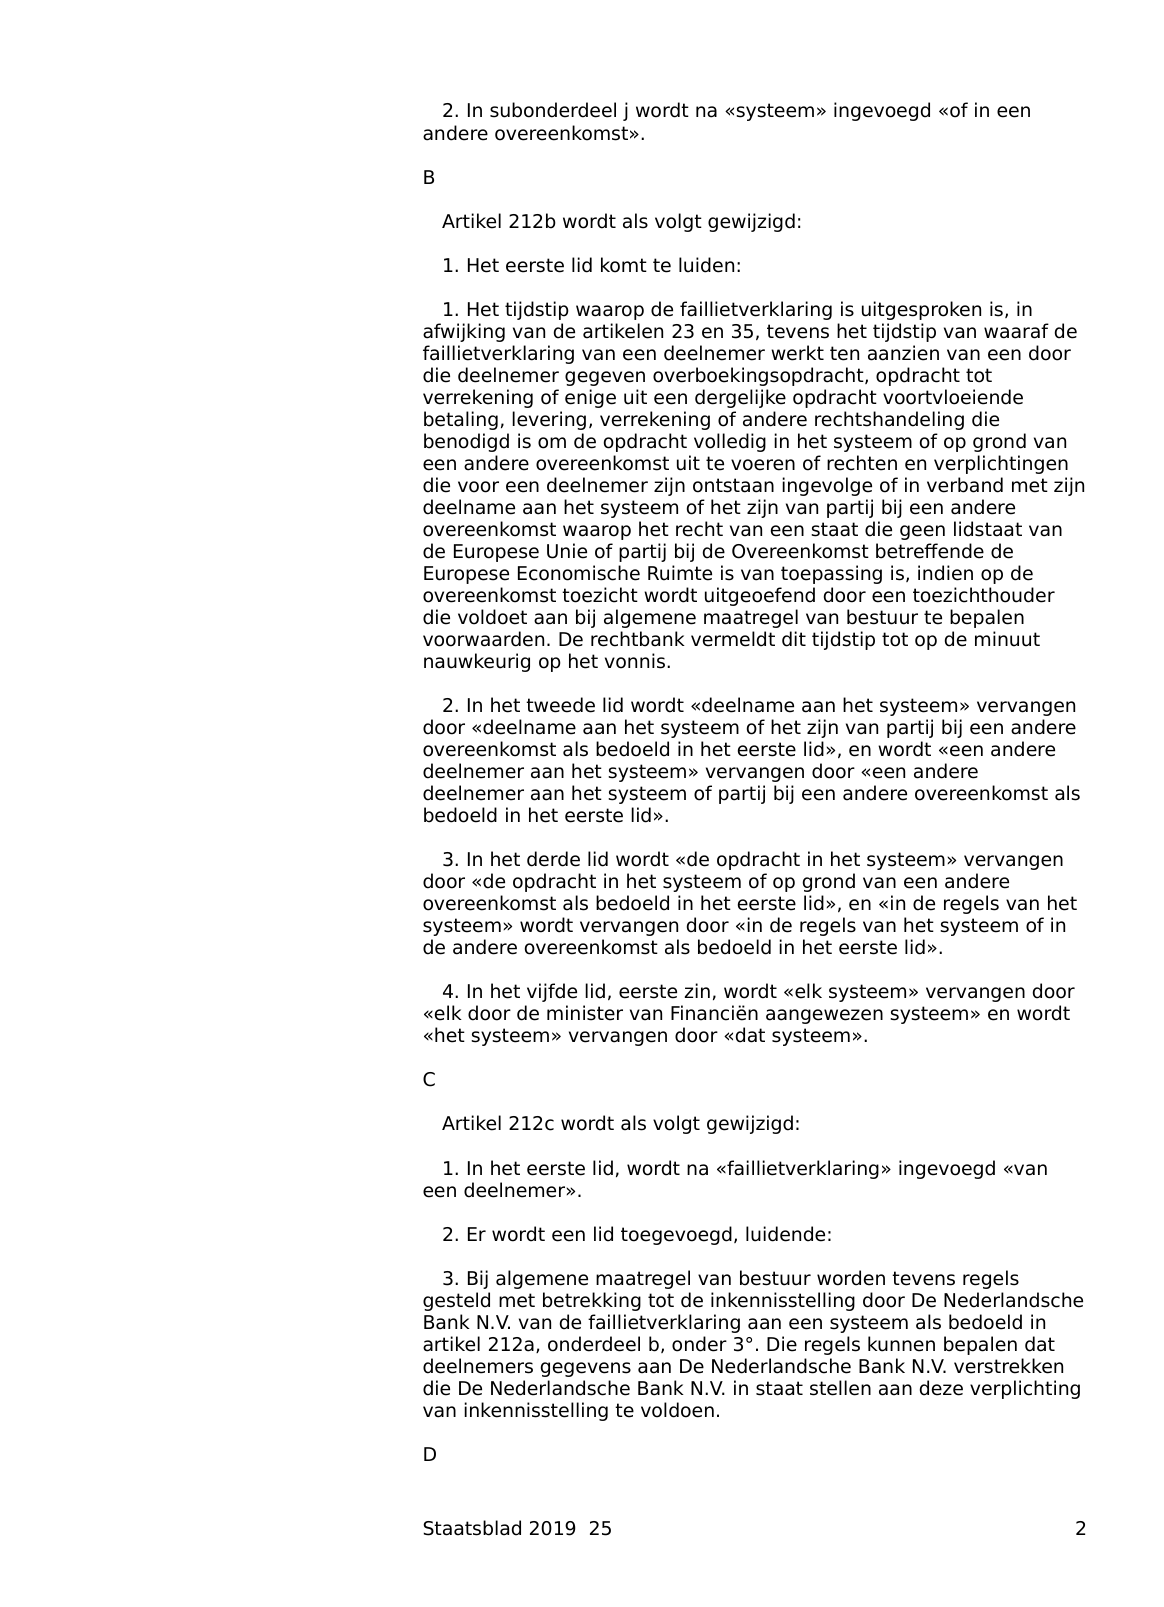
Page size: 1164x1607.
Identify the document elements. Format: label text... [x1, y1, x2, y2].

text 1. Het tijdstip waarop de faillietverklaring is uitgesproken is, in afwijking van de artikelen 23 en 35, tevens het tijdstip van waaraf de faillietverklaring van een deelnemer werkt ten aanzien van een door die deelnemer gegeven overboekingsopdracht, opdracht tot verrekening of enige uit een dergelijke opdracht voortvloeiende betaling, levering, verrekening of andere rechtshandeling die benodigd is om de opdracht volledig in het systeem of op grond van een andere overeenkomst uit te voeren of rechten en verplichtingen die voor een deelnemer zijn ontstaan ingevolge of in verband met zijn deelname aan het systeem of het zijn van partij bij een andere overeenkomst waarop het recht van een staat die geen lidstaat van de Europese Unie of partij bij de Overeenkomst betreffende de Europese Economische Ruimte is van toepassing is, indien op de overeenkomst toezicht wordt uitgeoefend door een toezichthouder die voldoet aan bij algemene maatregel van bestuur te bepalen voorwaarden. De rechtbank vermeldt dit tijdstip tot op de minuut nauwkeurig op het vonnis. [422, 299, 1087, 673]
text B [422, 167, 1087, 188]
text 2. In het tweede lid wordt «deelname aan het systeem» vervangen door «deelname aan het systeem of het zijn van partij bij een andere overeenkomst als bedoeld in het eerste lid», en wordt «een andere deelnemer aan het systeem» vervangen door «een andere deelnemer aan het systeem of partij bij een andere overeenkomst als bedoeld in het eerste lid». [422, 695, 1087, 827]
text 1. In het eerste lid, wordt na «faillietverklaring» ingevoegd «van een deelnemer». [422, 1157, 1087, 1201]
text Artikel 212c wordt als volgt gewijzigd: [422, 1113, 1087, 1135]
text 2. In subonderdeel j wordt na «systeem» ingevoegd «of in een andere overeenkomst». [422, 100, 1087, 144]
text 4. In het vijfde lid, eerste zin, wordt «elk systeem» vervangen door «elk door de minister van Financiën aangewezen systeem» en wordt «het systeem» vervangen door «dat systeem». [422, 981, 1087, 1047]
text D [422, 1444, 1087, 1466]
text C [422, 1069, 1087, 1091]
text Artikel 212b wordt als volgt gewijzigd: [422, 211, 1087, 233]
text 2. Er wordt een lid toegevoegd, luidende: [422, 1224, 1087, 1246]
text 3. In het derde lid wordt «de opdracht in het systeem» vervangen door «de opdracht in het systeem of op grond van een andere overeenkomst als bedoeld in het eerste lid», en «in de regels van het systeem» wordt vervangen door «in de regels van het systeem of in de andere overeenkomst als bedoeld in het eerste lid». [422, 849, 1087, 959]
text 1. Het eerste lid komt te luiden: [422, 255, 1087, 277]
text 3. Bij algemene maatregel van bestuur worden tevens regels gesteld met betrekking tot de inkennisstelling door De Nederlandsche Bank N.V. van de faillietverklaring aan een systeem als bedoeld in artikel 212a, onderdeel b, onder 3°. Die regels kunnen bepalen dat deelnemers gegevens aan De Nederlandsche Bank N.V. verstrekken die De Nederlandsche Bank N.V. in staat stellen aan deze verplichting van inkennisstelling te voldoen. [422, 1268, 1087, 1422]
